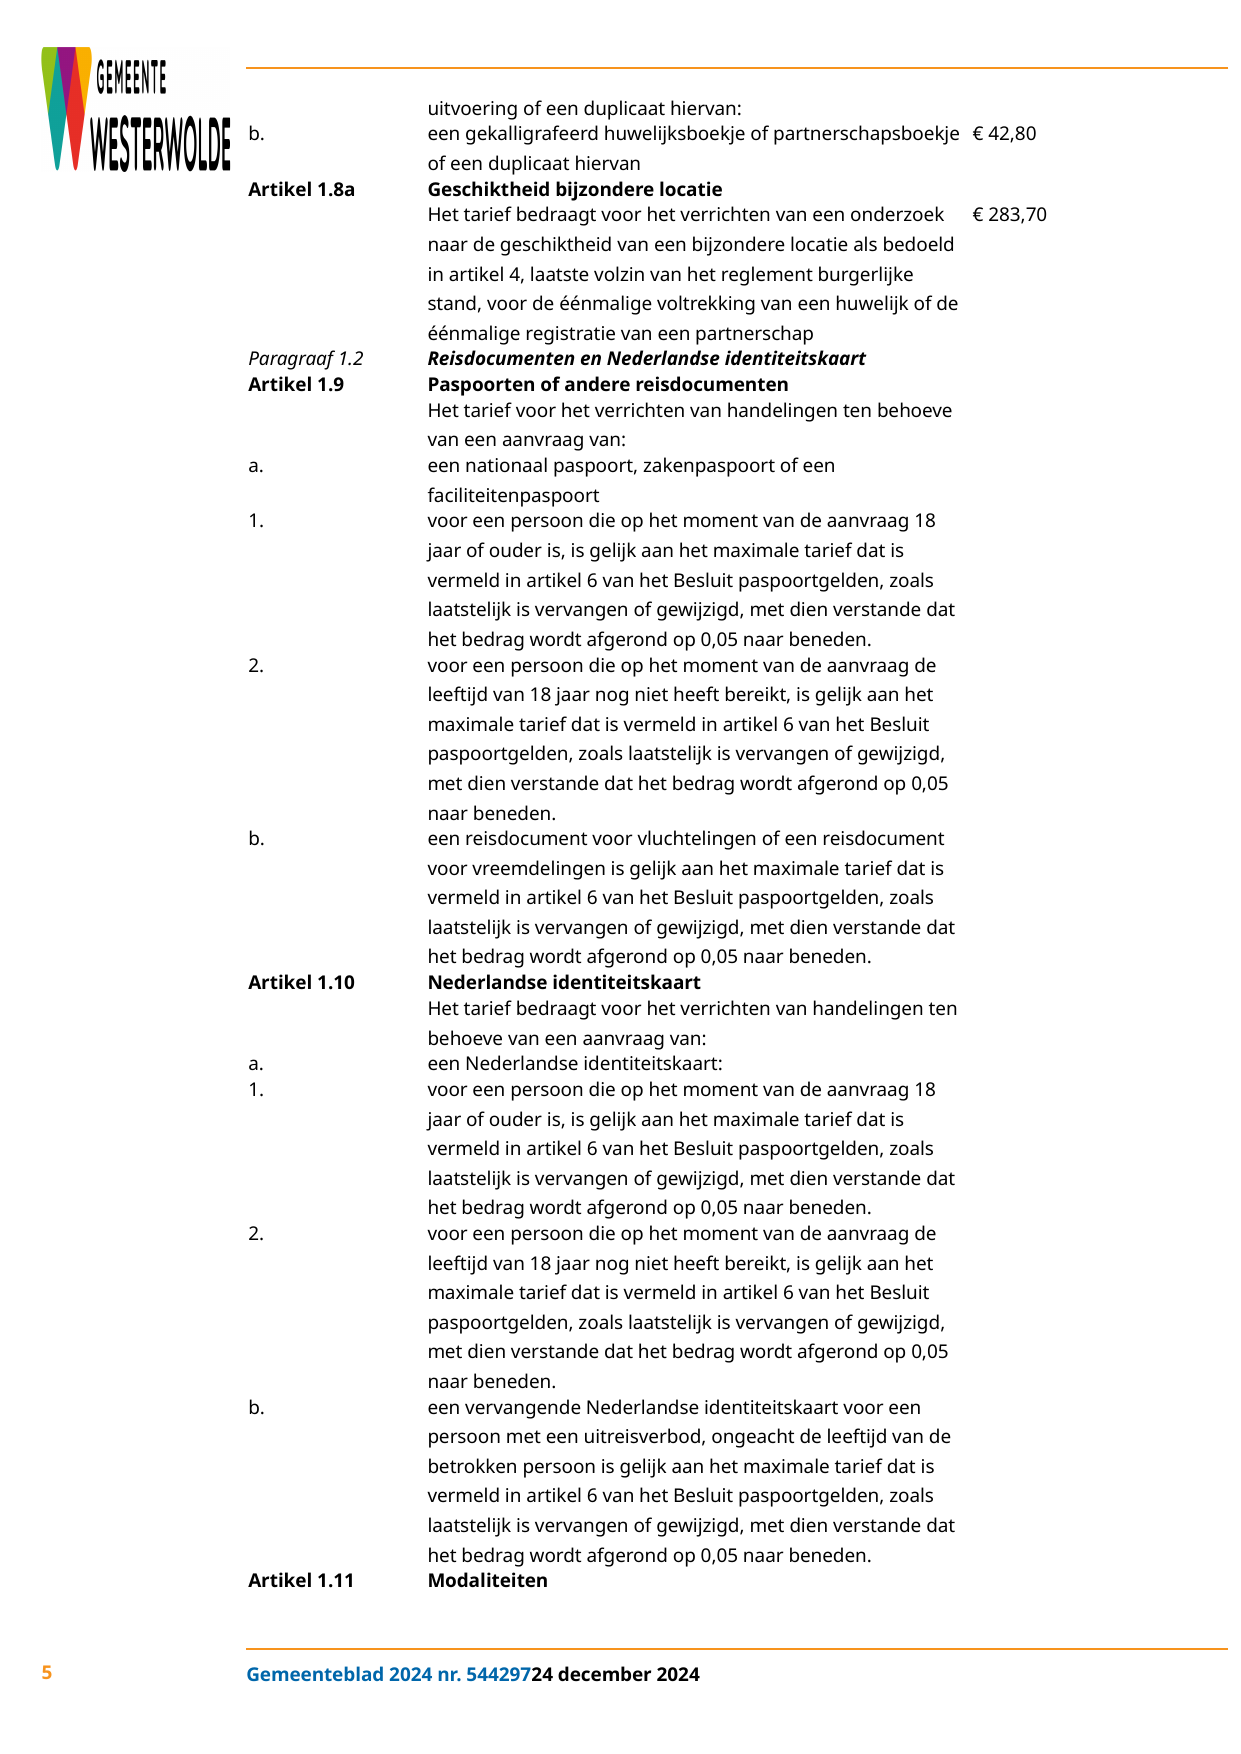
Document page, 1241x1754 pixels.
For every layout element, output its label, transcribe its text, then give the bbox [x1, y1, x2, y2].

table_cell € 42,80 [973, 121, 1152, 176]
picture [41, 47, 231, 172]
table_cell [973, 1076, 1152, 1220]
table_cell een gekalligrafeerd huwelijksboekje of partnerschapsboekje of een duplicaat hiervan [427, 121, 972, 176]
table_cell [973, 652, 1152, 825]
table_cell een vervangende Nederlandse identiteitskaart voor een persoon met een uitreisverbod, ongeacht de leeftijd van de betrokken persoon is gelijk aan het maximale tarief dat is vermeld in artikel 6 van het Besluit paspoortgelden, zoals laatstelijk is vervangen of gewijzigd, met dien verstande dat het bedrag wordt afgerond op 0,05 naar beneden. [427, 1394, 972, 1568]
table_cell b. [248, 1394, 427, 1568]
table_cell a. [248, 453, 427, 508]
table_cell 1. [248, 508, 427, 652]
table_cell Paspoorten of andere reisdocumenten [427, 371, 972, 397]
table_cell Paragraaf 1.2 [248, 346, 427, 371]
table_cell Nederlandse identiteitskaart [427, 970, 972, 995]
table_cell [973, 95, 1152, 121]
table_cell [973, 1568, 1152, 1593]
table_cell € 283,70 [973, 202, 1152, 346]
table_cell [248, 995, 427, 1051]
table_cell b. [248, 825, 427, 969]
table_cell 2. [248, 1220, 427, 1394]
table_cell Artikel 1.8a [248, 176, 427, 202]
table_cell [973, 825, 1152, 969]
table_cell [973, 508, 1152, 652]
table_cell [248, 202, 427, 346]
table_cell [973, 1051, 1152, 1076]
table_cell voor een persoon die op het moment van de aanvraag de leeftijd van 18 jaar nog niet heeft bereikt, is gelijk aan het maximale tarief dat is vermeld in artikel 6 van het Besluit paspoortgelden, zoals laatstelijk is vervangen of gewijzigd, met dien verstande dat het bedrag wordt afgerond op 0,05 naar beneden. [427, 652, 972, 825]
table_cell 2. [248, 652, 427, 825]
table_cell [973, 176, 1152, 202]
table_cell voor een persoon die op het moment van de aanvraag 18 jaar of ouder is, is gelijk aan het maximale tarief dat is vermeld in artikel 6 van het Besluit paspoortgelden, zoals laatstelijk is vervangen of gewijzigd, met dien verstande dat het bedrag wordt afgerond op 0,05 naar beneden. [427, 508, 972, 652]
table_cell een reisdocument voor vluchtelingen of een reisdocument voor vreemdelingen is gelijk aan het maximale tarief dat is vermeld in artikel 6 van het Besluit paspoortgelden, zoals laatstelijk is vervangen of gewijzigd, met dien verstande dat het bedrag wordt afgerond op 0,05 naar beneden. [427, 825, 972, 969]
table_cell [973, 346, 1152, 371]
table_cell [248, 95, 427, 121]
table_cell [248, 397, 427, 452]
table_cell Het tarief bedraagt voor het verrichten van een onderzoek naar de geschiktheid van een bijzondere locatie als bedoeld in artikel 4, laatste volzin van het reglement burgerlijke stand, voor de éénmalige voltrekking van een huwelijk of de éénmalige registratie van een partnerschap [427, 202, 972, 346]
table_cell een nationaal paspoort, zakenpaspoort of een faciliteitenpaspoort [427, 453, 972, 508]
table_cell a. [248, 1051, 427, 1076]
table_cell [973, 453, 1152, 508]
table_cell 1. [248, 1076, 427, 1220]
table_cell voor een persoon die op het moment van de aanvraag de leeftijd van 18 jaar nog niet heeft bereikt, is gelijk aan het maximale tarief dat is vermeld in artikel 6 van het Besluit paspoortgelden, zoals laatstelijk is vervangen of gewijzigd, met dien verstande dat het bedrag wordt afgerond op 0,05 naar beneden. [427, 1220, 972, 1394]
table_cell [973, 995, 1152, 1051]
table_cell Geschiktheid bijzondere locatie [427, 176, 972, 202]
table_cell b. [248, 121, 427, 176]
table_cell uitvoering of een duplicaat hiervan: [427, 95, 972, 121]
table_cell Het tarief bedraagt voor het verrichten van handelingen ten behoeve van een aanvraag van: [427, 995, 972, 1051]
table_cell [973, 1220, 1152, 1394]
table_cell [973, 970, 1152, 995]
table_cell Artikel 1.9 [248, 371, 427, 397]
table_cell [973, 1394, 1152, 1568]
table_cell Artikel 1.11 [248, 1568, 427, 1593]
table_cell Reisdocumenten en Nederlandse identiteitskaart [427, 346, 972, 371]
table_cell Modaliteiten [427, 1568, 972, 1593]
table_cell voor een persoon die op het moment van de aanvraag 18 jaar of ouder is, is gelijk aan het maximale tarief dat is vermeld in artikel 6 van het Besluit paspoortgelden, zoals laatstelijk is vervangen of gewijzigd, met dien verstande dat het bedrag wordt afgerond op 0,05 naar beneden. [427, 1076, 972, 1220]
table_cell [973, 371, 1152, 397]
table_cell een Nederlandse identiteitskaart: [427, 1051, 972, 1076]
table_cell [973, 397, 1152, 452]
table_cell Het tarief voor het verrichten van handelingen ten behoeve van een aanvraag van: [427, 397, 972, 452]
table_cell Artikel 1.10 [248, 970, 427, 995]
